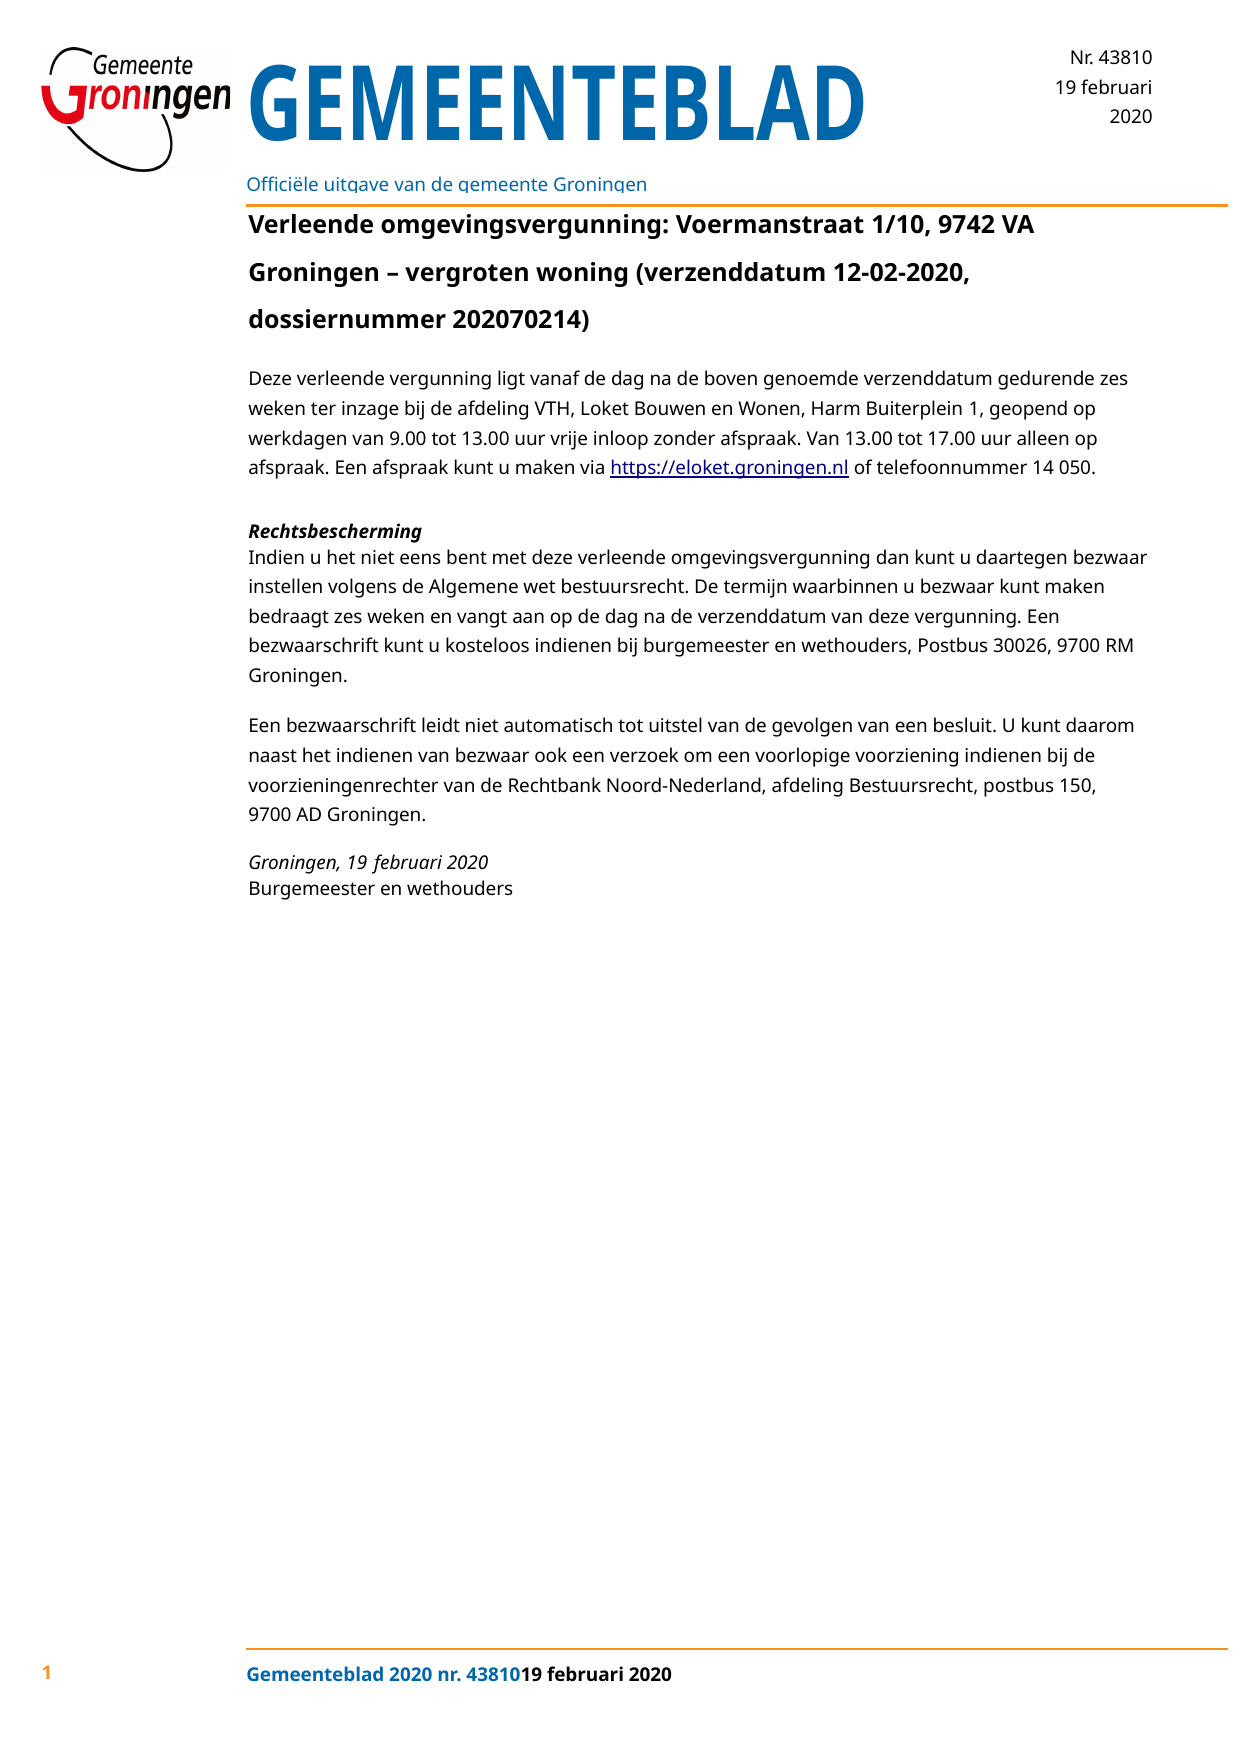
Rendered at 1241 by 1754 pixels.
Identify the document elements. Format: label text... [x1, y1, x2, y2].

text Groningen, 19 februari 2020 [248, 849, 1152, 875]
text Deze verleende vergunning ligt vanaf de dag na de boven genoemde verzenddatum gedurende zes weken ter inzage bij de afdeling VTH, Loket Bouwen en Wonen, Harm Buiterplein 1, geopend op werkdagen van 9.00 tot 13.00 uur vrije inloop zonder afspraak. Van 13.00 tot 17.00 uur alleen op afspraak. Een afspraak kunt u maken via https://eloket.groningen.nl of telefoonnummer 14 050. [248, 366, 1152, 480]
text Burgemeester en wethouders [248, 875, 1152, 901]
text Verleende omgevingsvergunning: Voermanstraat 1/10, 9742 VA Groningen – vergroten woning (verzenddatum 12-02-2020, dossiernummer 202070214) [248, 207, 1152, 336]
text Een bezwaarschrift leidt niet automatisch tot uitstel van de gevolgen van een besluit. U kunt daarom naast het indienen van bezwaar ook een verzoek om een voorlopige voorziening indienen bij de voorzieningenrechter van de Rechtbank Noord-Nederland, afdeling Bestuursrecht, postbus 150, 9700 AD Groningen. [248, 713, 1152, 827]
picture [41, 47, 231, 172]
text Indien u het niet eens bent met deze verleende omgevingsvergunning dan kunt u daartegen bezwaar instellen volgens de Algemene wet bestuursrecht. De termijn waarbinnen u bezwaar kunt maken bedraagt zes weken en vangt aan op de dag na de verzenddatum van deze vergunning. Een bezwaarschrift kunt u kosteloos indienen bij burgemeester en wethouders, Postbus 30026, 9700 RM Groningen. [248, 544, 1152, 688]
text Rechtsbescherming [248, 518, 1152, 544]
